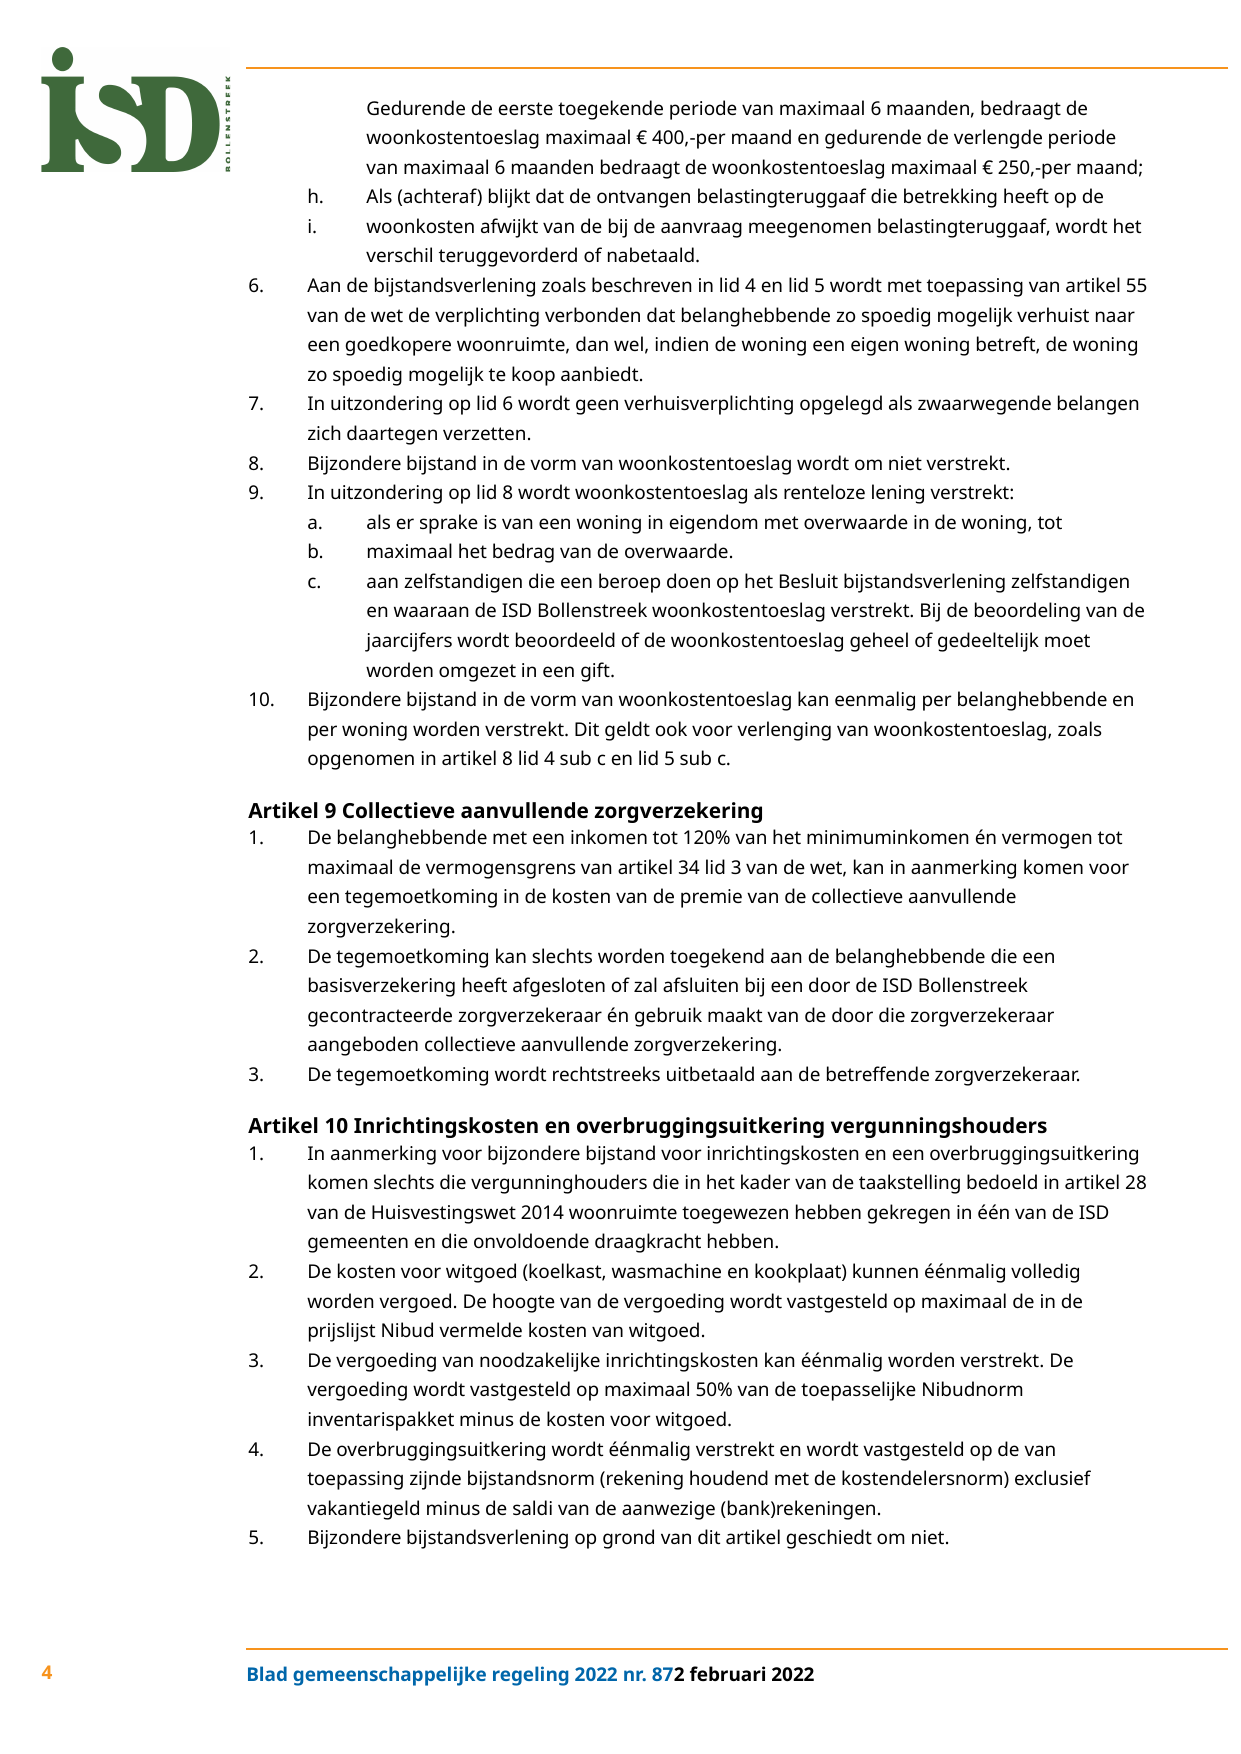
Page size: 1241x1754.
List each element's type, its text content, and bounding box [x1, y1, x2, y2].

list In aanmerking voor bijzondere bijstand voor inrichtingskosten en een overbruggingsuitkering komen slechts die vergunninghouders die in het kader van de taakstelling bedoeld in artikel 28 van de Huisvestingswet 2014 woonruimte toegewezen hebben gekregen in één van de ISD gemeenten en die onvoldoende draagkracht hebben. [248, 1140, 1152, 1254]
list In uitzondering op lid 6 wordt geen verhuisverplichting opgelegd als zwaarwegende belangen zich daartegen verzetten. [248, 391, 1152, 446]
list Bijzondere bijstandsverlening op grond van dit artikel geschiedt om niet. [248, 1524, 1152, 1550]
list Als (achteraf) blijkt dat de ontvangen belastingteruggaaf die betrekking heeft op de [307, 183, 1152, 209]
text Artikel 9 Collectieve aanvullende zorgverzekering [248, 796, 1152, 824]
list De belanghebbende met een inkomen tot 120% van het minimuminkomen én vermogen tot maximaal de vermogensgrens van artikel 34 lid 3 van de wet, kan in aanmerking komen voor een tegemoetkoming in de kosten van de premie van de collectieve aanvullende zorgverzekering. [248, 824, 1152, 939]
list In uitzondering op lid 8 wordt woonkostentoeslag als renteloze lening verstrekt: [248, 479, 1152, 505]
list De tegemoetkoming wordt rechtstreeks uitbetaald aan de betreffende zorgverzekeraar. [248, 1061, 1152, 1087]
list De vergoeding van noodzakelijke inrichtingskosten kan éénmalig worden verstrekt. De vergoeding wordt vastgesteld op maximaal 50% van de toepasselijke Nibudnorm inventarispakket minus de kosten voor witgoed. [248, 1347, 1152, 1432]
list De overbruggingsuitkering wordt éénmalig verstrekt en wordt vastgesteld op de van toepassing zijnde bijstandsnorm (rekening houdend met de kostendelersnorm) exclusief vakantiegeld minus de saldi van de aanwezige (bank)rekeningen. [248, 1436, 1152, 1521]
list woonkosten afwijkt van de bij de aanvraag meegenomen belastingteruggaaf, wordt het verschil teruggevorderd of nabetaald. [307, 213, 1152, 268]
list Aan de bijstandsverlening zoals beschreven in lid 4 en lid 5 wordt met toepassing van artikel 55 van de wet de verplichting verbonden dat belanghebbende zo spoedig mogelijk verhuist naar een goedkopere woonruimte, dan wel, indien de woning een eigen woning betreft, de woning zo spoedig mogelijk te koop aanbiedt. [248, 272, 1152, 387]
list aan zelfstandigen die een beroep doen op het Besluit bijstandsverlening zelfstandigen en waaraan de ISD Bollenstreek woonkostentoeslag verstrekt. Bij de beoordeling van de jaarcijfers wordt beoordeeld of de woonkostentoeslag geheel of gedeeltelijk moet worden omgezet in een gift. [307, 568, 1152, 683]
list Bijzondere bijstand in de vorm van woonkostentoeslag wordt om niet verstrekt. [248, 450, 1152, 476]
list als er sprake is van een woning in eigendom met overwaarde in de woning, tot [307, 509, 1152, 535]
list Bijzondere bijstand in de vorm van woonkostentoeslag kan eenmalig per belanghebbende en per woning worden verstrekt. Dit geldt ook voor verlenging van woonkostentoeslag, zoals opgenomen in artikel 8 lid 4 sub c en lid 5 sub c. [248, 686, 1152, 771]
list maximaal het bedrag van de overwaarde. [307, 538, 1152, 564]
list De kosten voor witgoed (koelkast, wasmachine en kookplaat) kunnen éénmalig volledig worden vergoed. De hoogte van de vergoeding wordt vastgesteld op maximaal de in de prijslijst Nibud vermelde kosten van witgoed. [248, 1258, 1152, 1343]
picture [41, 47, 231, 172]
list Gedurende de eerste toegekende periode van maximaal 6 maanden, bedraagt de woonkostentoeslag maximaal € 400,-per maand en gedurende de verlengde periode van maximaal 6 maanden bedraagt de woonkostentoeslag maximaal € 250,-per maand; [307, 95, 1152, 180]
list De tegemoetkoming kan slechts worden toegekend aan de belanghebbende die een basisverzekering heeft afgesloten of zal afsluiten bij een door de ISD Bollenstreek gecontracteerde zorgverzekeraar én gebruik maakt van de door die zorgverzekeraar aangeboden collectieve aanvullende zorgverzekering. [248, 943, 1152, 1057]
text Artikel 10 Inrichtingskosten en overbruggingsuitkering vergunningshouders [248, 1112, 1152, 1140]
